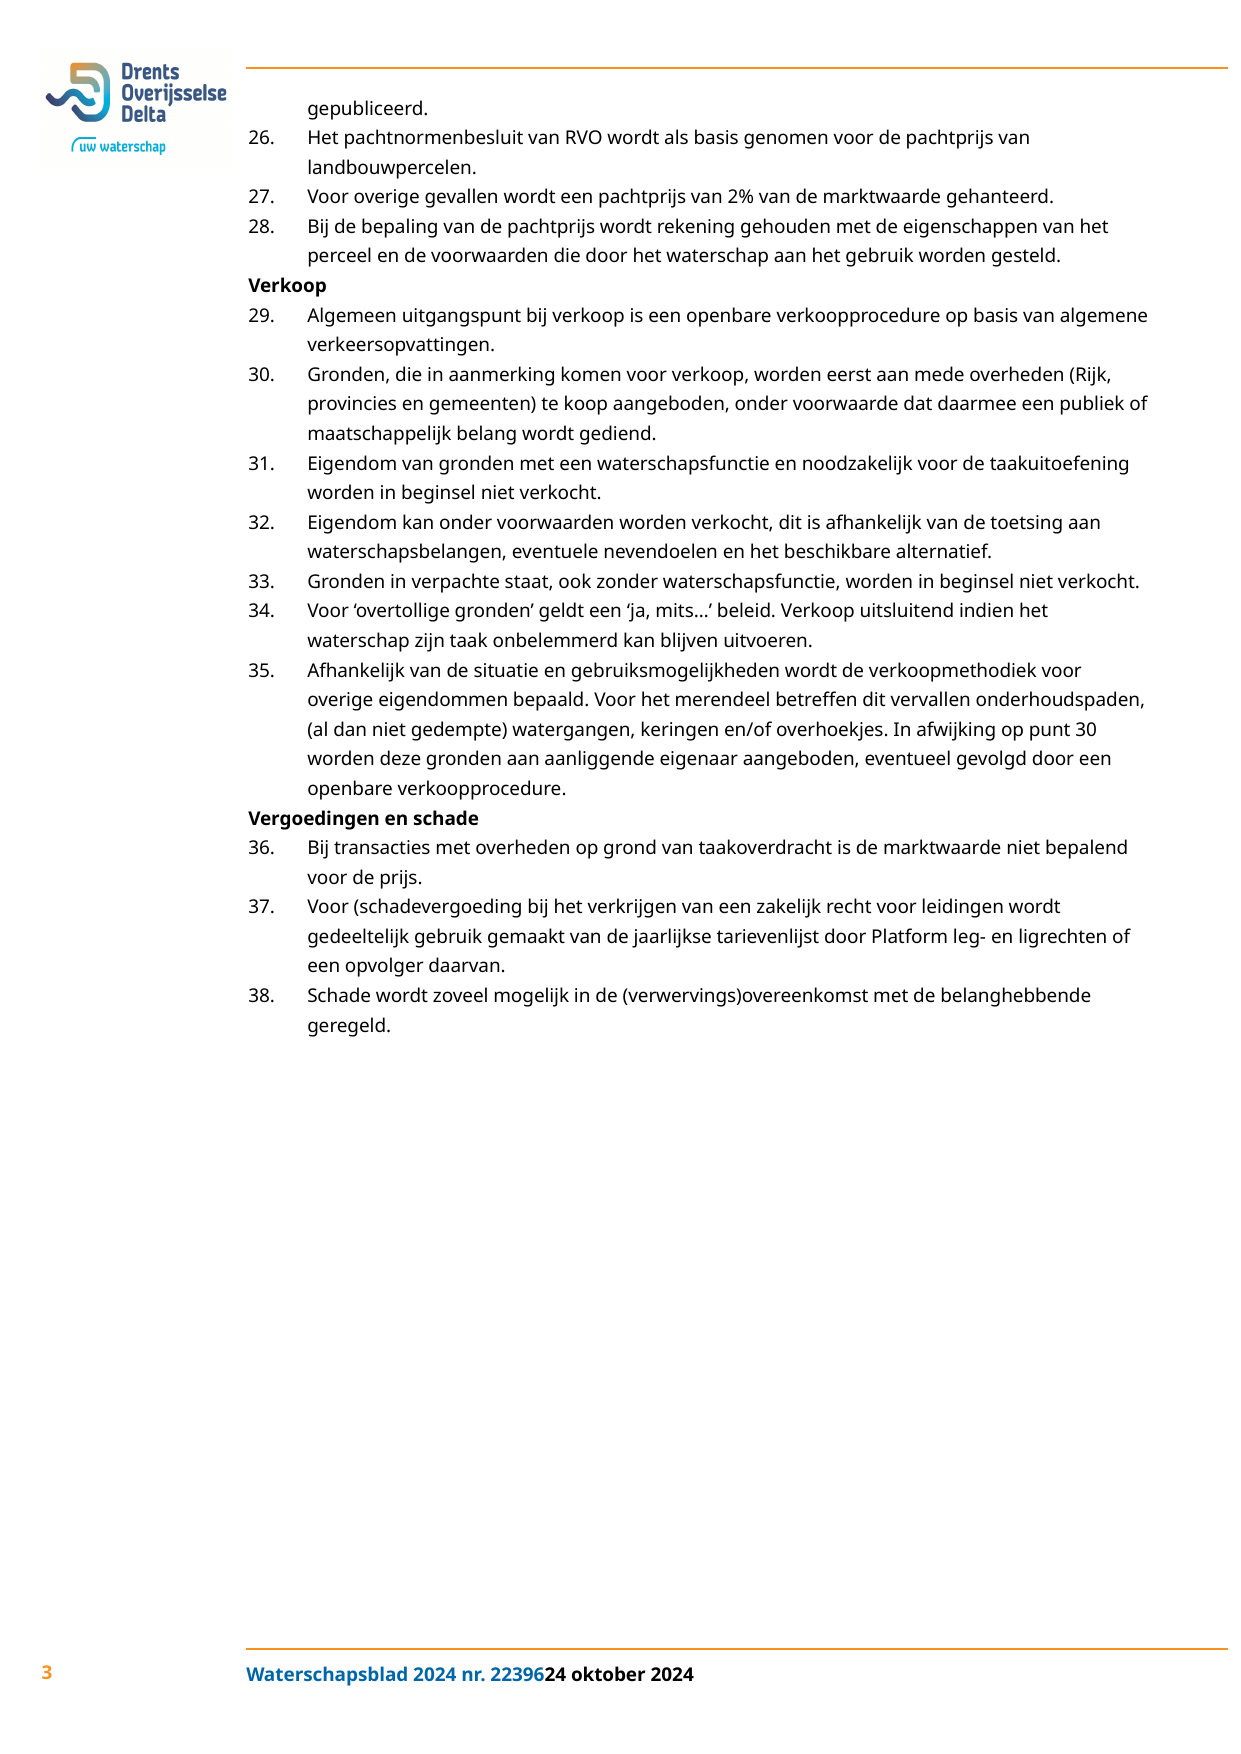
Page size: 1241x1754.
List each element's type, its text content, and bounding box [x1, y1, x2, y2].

list Het pachtnormenbesluit van RVO wordt als basis genomen voor de pachtprijs van landbouwpercelen. [248, 124, 1152, 180]
list Eigendom van gronden met een waterschapsfunctie en noodzakelijk voor de taakuitoefening worden in beginsel niet verkocht. [248, 450, 1152, 505]
list Gronden in verpachte staat, ook zonder waterschapsfunctie, worden in beginsel niet verkocht. [248, 568, 1152, 594]
list Bij de bepaling van de pachtprijs wordt rekening gehouden met de eigenschappen van het perceel en de voorwaarden die door het waterschap aan het gebruik worden gesteld. [248, 213, 1152, 268]
list Voor (schadevergoeding bij het verkrijgen van een zakelijk recht voor leidingen wordt gedeeltelijk gebruik gemaakt van de jaarlijkse tarievenlijst door Platform leg- en ligrechten of een opvolger daarvan. [248, 893, 1152, 978]
text Vergoedingen en schade [248, 805, 1152, 831]
list Voor overige gevallen wordt een pachtprijs van 2% van de marktwaarde gehanteerd. [248, 183, 1152, 209]
list Schade wordt zoveel mogelijk in de (verwervings)overeenkomst met de belanghebbende geregeld. [248, 982, 1152, 1038]
list Eigendom kan onder voorwaarden worden verkocht, dit is afhankelijk van de toetsing aan waterschapsbelangen, eventuele nevendoelen en het beschikbare alternatief. [248, 509, 1152, 564]
list Bij transacties met overheden op grond van taakoverdracht is de marktwaarde niet bepalend voor de prijs. [248, 834, 1152, 890]
list Gronden, die in aanmerking komen voor verkoop, worden eerst aan mede overheden (Rijk, provincies en gemeenten) te koop aangeboden, onder voorwaarde dat daarmee een publiek of maatschappelijk belang wordt gediend. [248, 361, 1152, 446]
list Algemeen uitgangspunt bij verkoop is een openbare verkoopprocedure op basis van algemene verkeersopvattingen. [248, 302, 1152, 357]
picture [41, 47, 231, 172]
text Verkoop [248, 272, 1152, 298]
list Voor ‘overtollige gronden’ geldt een ‘ja, mits…’ beleid. Verkoop uitsluitend indien het waterschap zijn taak onbelemmerd kan blijven uitvoeren. [248, 598, 1152, 653]
list gepubliceerd. [248, 95, 1152, 121]
list Afhankelijk van de situatie en gebruiksmogelijkheden wordt de verkoopmethodiek voor overige eigendommen bepaald. Voor het merendeel betreffen dit vervallen onderhoudspaden, (al dan niet gedempte) watergangen, keringen en/of overhoekjes. In afwijking op punt 30 worden deze gronden aan aanliggende eigenaar aangeboden, eventueel gevolgd door een openbare verkoopprocedure. [248, 657, 1152, 801]
